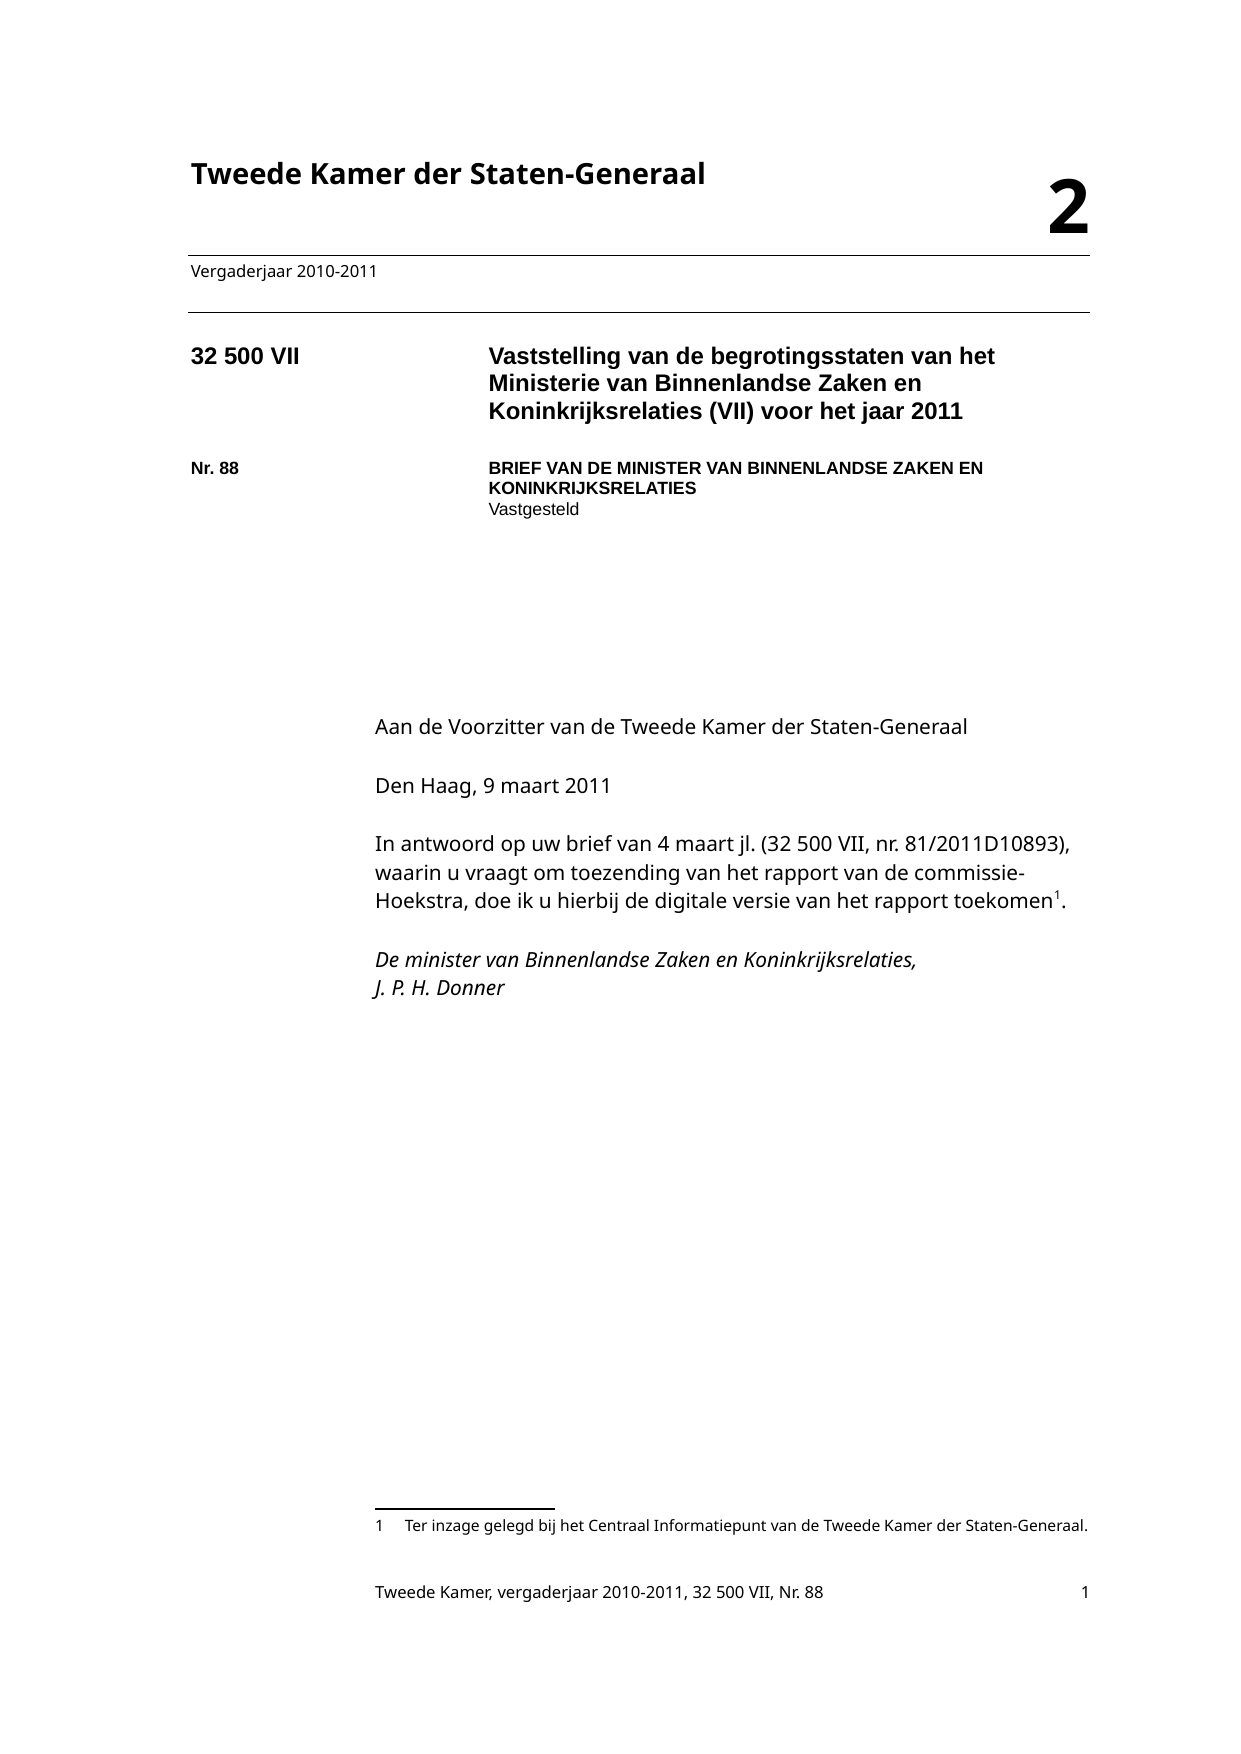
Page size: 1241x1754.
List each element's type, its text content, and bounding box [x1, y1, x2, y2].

table_cell Nr. 88 [188, 455, 485, 594]
text Ter inzage gelegd bij het Centraal Informatiepunt van de Tweede Kamer der Staten-Generaal. [375, 1479, 1090, 1536]
table_cell 32 500 VII [188, 339, 485, 454]
table_cell [485, 256, 1090, 312]
text De minister van Binnenlandse Zaken en Koninkrijksrelaties, [375, 945, 1090, 973]
text In antwoord op uw brief van 4 maart jl. (32 500 VII, nr. 81/2011D10893), waarin u vraagt om toezending van het rapport van de commissie-Hoekstra, doe ik u hierbij de digitale versie van het rapport toekomen. [375, 829, 1090, 915]
table_cell Vaststelling van de begrotingsstaten van het Ministerie van Binnenlandse Zaken en Koninkrijksrelaties (VII) voor het jaar 2011 [485, 339, 1090, 454]
text Den Haag, 9 maart 2011 [375, 771, 1090, 799]
text Aan de Voorzitter van de Tweede Kamer der Staten-Generaal [375, 712, 1090, 741]
table_header Tweede Kamer der Staten-Generaal [188, 150, 909, 255]
table_header 2 [910, 150, 1090, 255]
table_cell [188, 313, 485, 339]
table_cell Vergaderjaar 2010-2011 [188, 256, 485, 312]
table_cell [485, 313, 1090, 339]
table_cell BRIEF VAN DE MINISTER VAN BINNENLANDSE ZAKEN EN KONINKRIJKSRELATIES Vastgesteld [485, 455, 1090, 594]
text J. P. H. Donner [375, 973, 1090, 1002]
